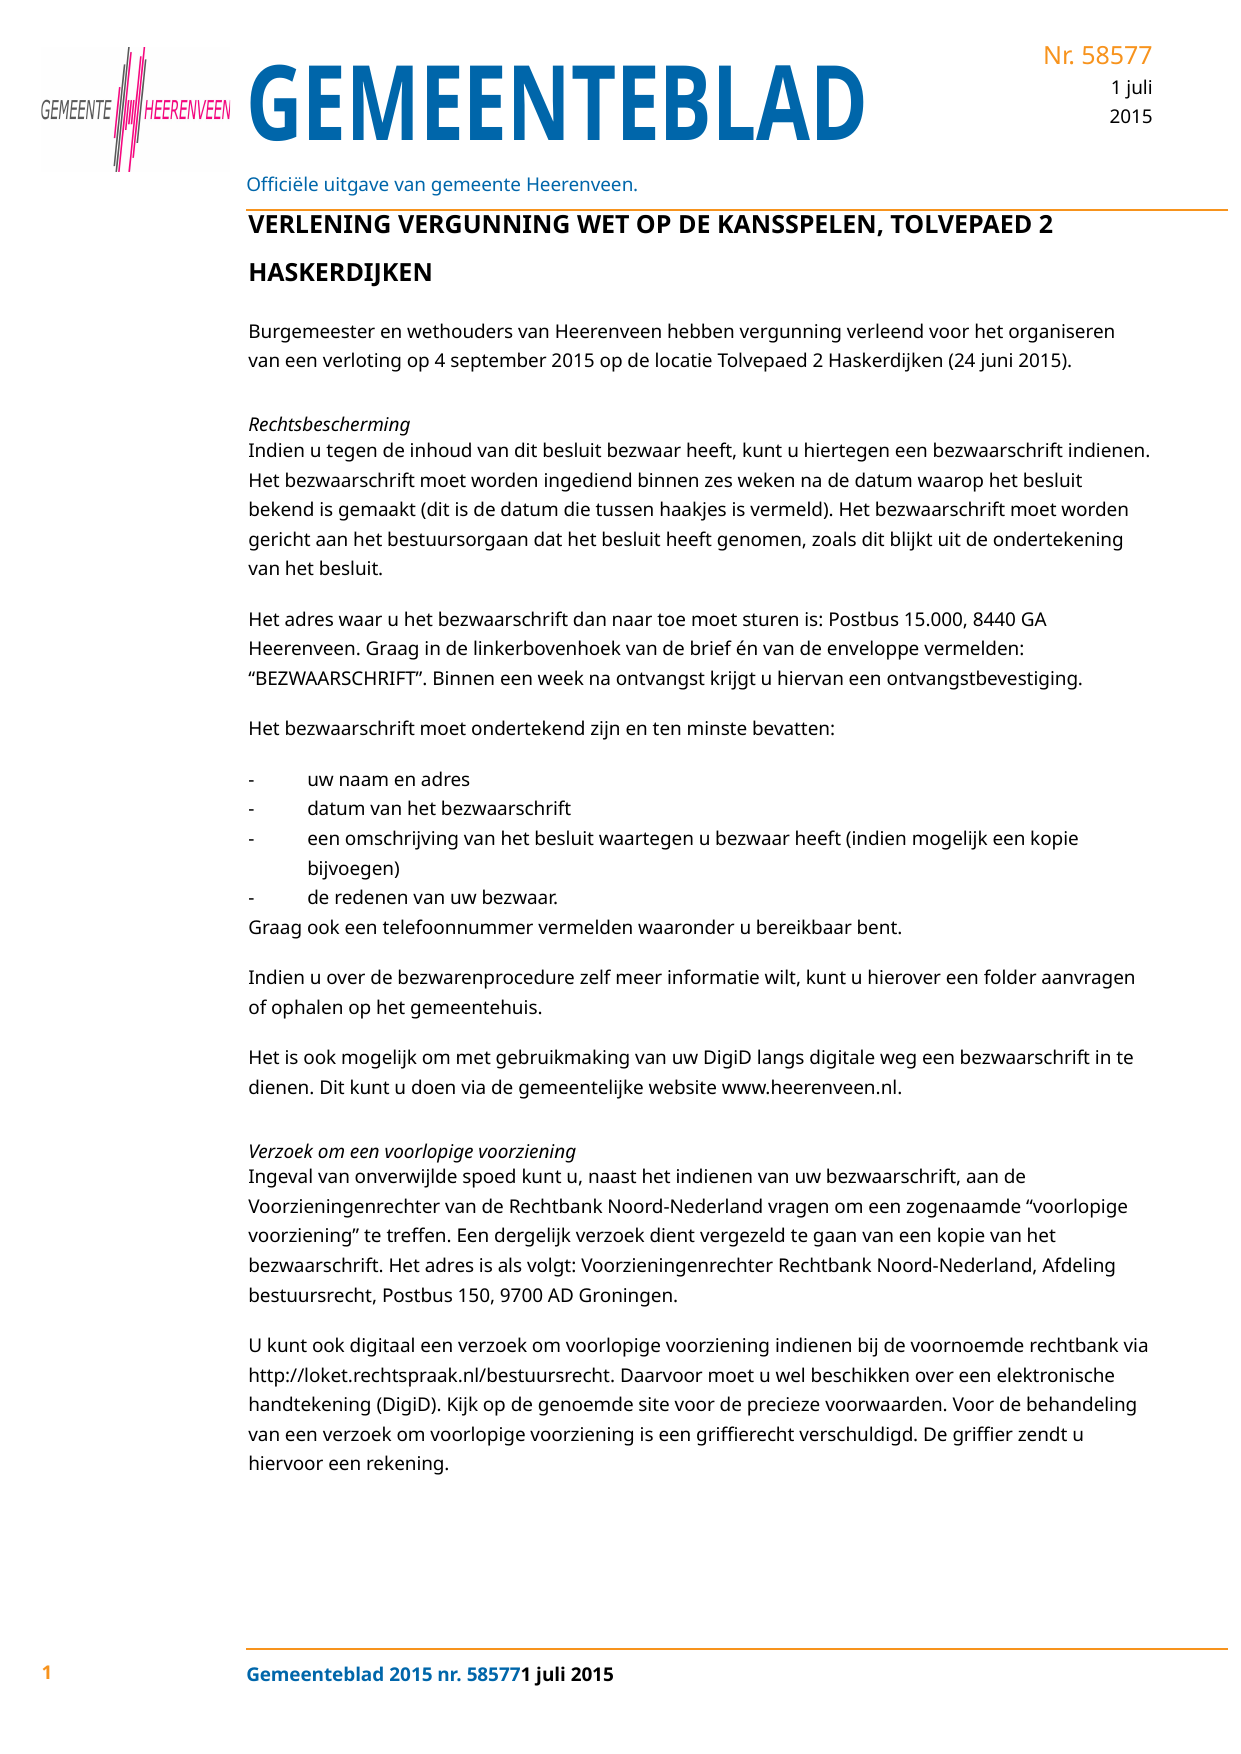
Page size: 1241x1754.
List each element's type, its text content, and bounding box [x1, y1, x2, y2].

text VERLENING VERGUNNING WET OP DE KANSSPELEN, TOLVEPAED 2 HASKERDIJKEN [248, 211, 1152, 288]
list de redenen van uw bezwaar. [248, 884, 1152, 910]
text Ingeval van onverwijlde spoed kunt u, naast het indienen van uw bezwaarschrift, aan de Voorzieningenrechter van de Rechtbank Noord-Nederland vragen om een zogenaamde “voorlopige voorziening” te treffen. Een dergelijk verzoek dient vergezeld te gaan van een kopie van het bezwaarschrift. Het adres is als volgt: Voorzieningenrechter Rechtbank Noord-Nederland, Afdeling bestuursrecht, Postbus 150, 9700 AD Groningen. [248, 1163, 1152, 1308]
list uw naam en adres [248, 766, 1152, 792]
text Het is ook mogelijk om met gebruikmaking van uw DigiD langs digitale weg een bezwaarschrift in te dienen. Dit kunt u doen via de gemeentelijke website www.heerenveen.nl. [248, 1044, 1152, 1099]
text Verzoek om een voorlopige voorziening [248, 1138, 1152, 1163]
text U kunt ook digitaal een verzoek om voorlopige voorziening indienen bij de voornoemde rechtbank via http://loket.rechtspraak.nl/bestuursrecht. Daarvoor moet u wel beschikken over een elektronische handtekening (DigiD). Kijk op de genoemde site voor de precieze voorwaarden. Voor de behandeling van een verzoek om voorlopige voorziening is een griffierecht verschuldigd. De griffier zendt u hiervoor een rekening. [248, 1332, 1152, 1476]
text Het adres waar u het bezwaarschrift dan naar toe moet sturen is: Postbus 15.000, 8440 GA Heerenveen. Graag in de linkerbovenhoek van de brief én van de enveloppe vermelden: “BEZWAARSCHRIFT”. Binnen een week na ontvangst krijgt u hiervan een ontvangstbevestiging. [248, 606, 1152, 691]
text Het bezwaarschrift moet ondertekend zijn en ten minste bevatten: [248, 716, 1152, 741]
text Burgemeester en wethouders van Heerenveen hebben vergunning verleend voor het organiseren van een verloting op 4 september 2015 op de locatie Tolvepaed 2 Haskerdijken (24 juni 2015). [248, 318, 1152, 373]
picture [41, 47, 231, 172]
list een omschrijving van het besluit waartegen u bezwaar heeft (indien mogelijk een kopie bijvoegen) [248, 825, 1152, 880]
text Indien u tegen de inhoud van dit besluit bezwaar heeft, kunt u hiertegen een bezwaarschrift indienen. Het bezwaarschrift moet worden ingediend binnen zes weken na de datum waarop het besluit bekend is gemaakt (dit is de datum die tussen haakjes is vermeld). Het bezwaarschrift moet worden gericht aan het bestuursorgaan dat het besluit heeft genomen, zoals dit blijkt uit de ondertekening van het besluit. [248, 437, 1152, 581]
text Indien u over de bezwarenprocedure zelf meer informatie wilt, kunt u hierover een folder aanvragen of ophalen op het gemeentehuis. [248, 964, 1152, 1019]
text Rechtsbescherming [248, 411, 1152, 437]
text Graag ook een telefoonnummer vermelden waaronder u bereikbaar bent. [248, 914, 1152, 939]
list datum van het bezwaarschrift [248, 796, 1152, 821]
